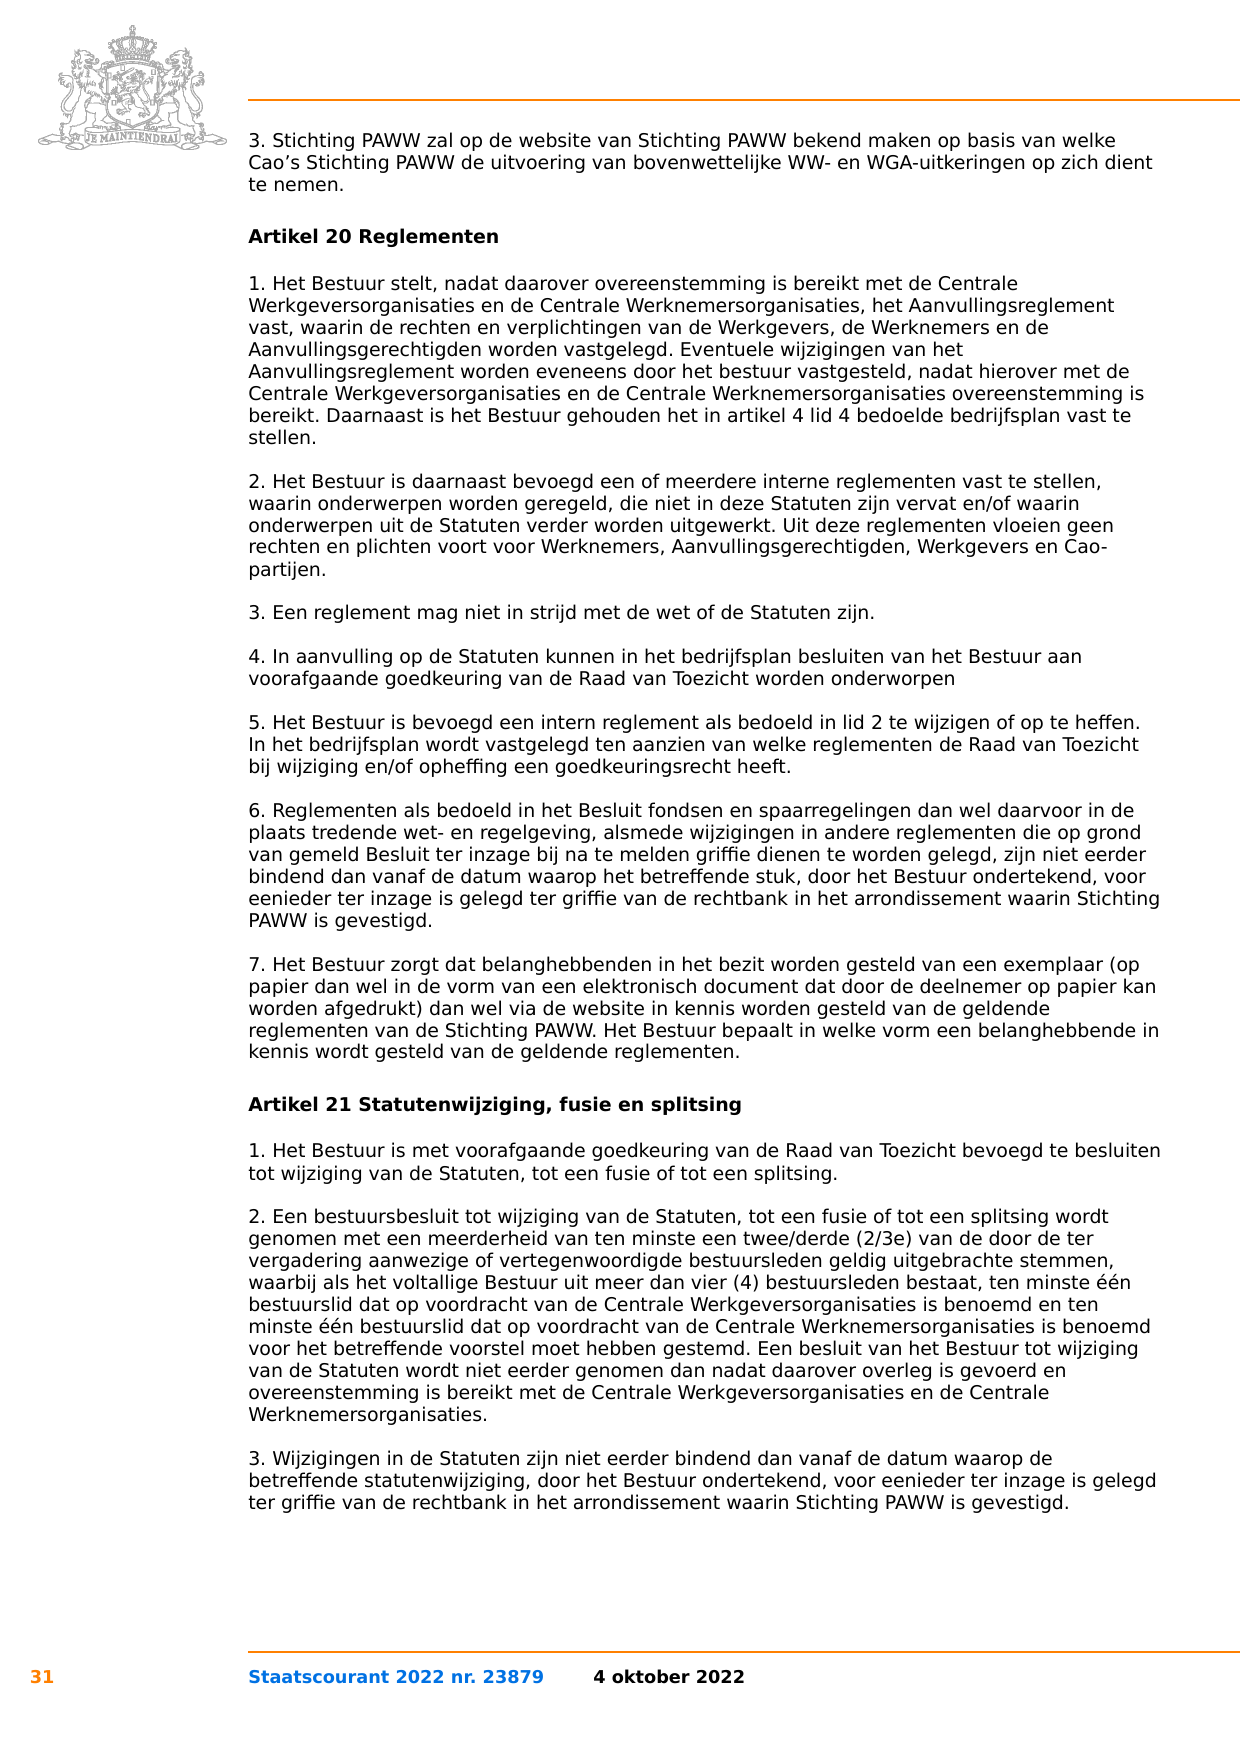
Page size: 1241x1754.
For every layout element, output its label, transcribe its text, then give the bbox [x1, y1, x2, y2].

text 6. Reglementen als bedoeld in het Besluit fondsen en spaarregelingen dan wel daarvoor in de plaats tredende wet- en regelgeving, alsmede wijzigingen in andere reglementen die op grond van gemeld Besluit ter inzage bij na te melden griffie dienen te worden gelegd, zijn niet eerder bindend dan vanaf de datum waarop het betreffende stuk, door het Bestuur ondertekend, voor eenieder ter inzage is gelegd ter griffie van de rechtbank in het arrondissement waarin Stichting PAWW is gevestigd. [248, 800, 1163, 932]
subtitle Artikel 21 Statutenwijziging, fusie en splitsing [248, 1093, 1163, 1115]
subtitle Artikel 20 Reglementen [248, 226, 1163, 248]
text 5. Het Bestuur is bevoegd een intern reglement als bedoeld in lid 2 te wijzigen of op te heffen. In het bedrijfsplan wordt vastgelegd ten aanzien van welke reglementen de Raad van Toezicht bij wijziging en/of opheffing een goedkeuringsrecht heeft. [248, 712, 1163, 778]
text 2. Een bestuursbesluit tot wijziging van de Statuten, tot een fusie of tot een splitsing wordt genomen met een meerderheid van ten minste een twee/derde (2/3e) van de door de ter vergadering aanwezige of vertegenwoordigde bestuursleden geldig uitgebrachte stemmen, waarbij als het voltallige Bestuur uit meer dan vier (4) bestuursleden bestaat, ten minste één bestuurslid dat op voordracht van de Centrale Werkgeversorganisaties is benoemd en ten minste één bestuurslid dat op voordracht van de Centrale Werknemersorganisaties is benoemd voor het betreffende voorstel moet hebben gestemd. Een besluit van het Bestuur tot wijziging van de Statuten wordt niet eerder genomen dan nadat daarover overleg is gevoerd en overeenstemming is bereikt met de Centrale Werkgeversorganisaties en de Centrale Werknemersorganisaties. [248, 1206, 1163, 1426]
text 3. Stichting PAWW zal op de website van Stichting PAWW bekend maken op basis van welke Cao’s Stichting PAWW de uitvoering van bovenwettelijke WW- en WGA-uitkeringen op zich dient te nemen. [248, 130, 1163, 196]
text 4. In aanvulling op de Statuten kunnen in het bedrijfsplan besluiten van het Bestuur aan voorafgaande goedkeuring van de Raad van Toezicht worden onderworpen [248, 646, 1163, 690]
text 3. Wijzigingen in de Statuten zijn niet eerder bindend dan vanaf de datum waarop de betreffende statutenwijziging, door het Bestuur ondertekend, voor eenieder ter inzage is gelegd ter griffie van de rechtbank in het arrondissement waarin Stichting PAWW is gevestigd. [248, 1448, 1163, 1514]
text 1. Het Bestuur stelt, nadat daarover overeenstemming is bereikt met de Centrale Werkgeversorganisaties en de Centrale Werknemersorganisaties, het Aanvullingsreglement vast, waarin de rechten en verplichtingen van de Werkgevers, de Werknemers en de Aanvullingsgerechtigden worden vastgelegd. Eventuele wijzigingen van het Aanvullingsreglement worden eveneens door het bestuur vastgesteld, nadat hierover met de Centrale Werkgeversorganisaties en de Centrale Werknemersorganisaties overeenstemming is bereikt. Daarnaast is het Bestuur gehouden het in artikel 4 lid 4 bedoelde bedrijfsplan vast te stellen. [248, 273, 1163, 449]
text 1. Het Bestuur is met voorafgaande goedkeuring van de Raad van Toezicht bevoegd te besluiten tot wijziging van de Statuten, tot een fusie of tot een splitsing. [248, 1140, 1163, 1184]
text 2. Het Bestuur is daarnaast bevoegd een of meerdere interne reglementen vast te stellen, waarin onderwerpen worden geregeld, die niet in deze Statuten zijn vervat en/of waarin onderwerpen uit de Statuten verder worden uitgewerkt. Uit deze reglementen vloeien geen rechten en plichten voort voor Werknemers, Aanvullingsgerechtigden, Werkgevers en Cao-partijen. [248, 471, 1163, 580]
text 7. Het Bestuur zorgt dat belanghebbenden in het bezit worden gesteld van een exemplaar (op papier dan wel in de vorm van een elektronisch document dat door de deelnemer op papier kan worden afgedrukt) dan wel via de website in kennis worden gesteld van de geldende reglementen van de Stichting PAWW. Het Bestuur bepaalt in welke vorm een belanghebbende in kennis wordt gesteld van de geldende reglementen. [248, 953, 1163, 1063]
picture [38, 25, 227, 150]
text 3. Een reglement mag niet in strijd met de wet of de Statuten zijn. [248, 602, 1163, 624]
